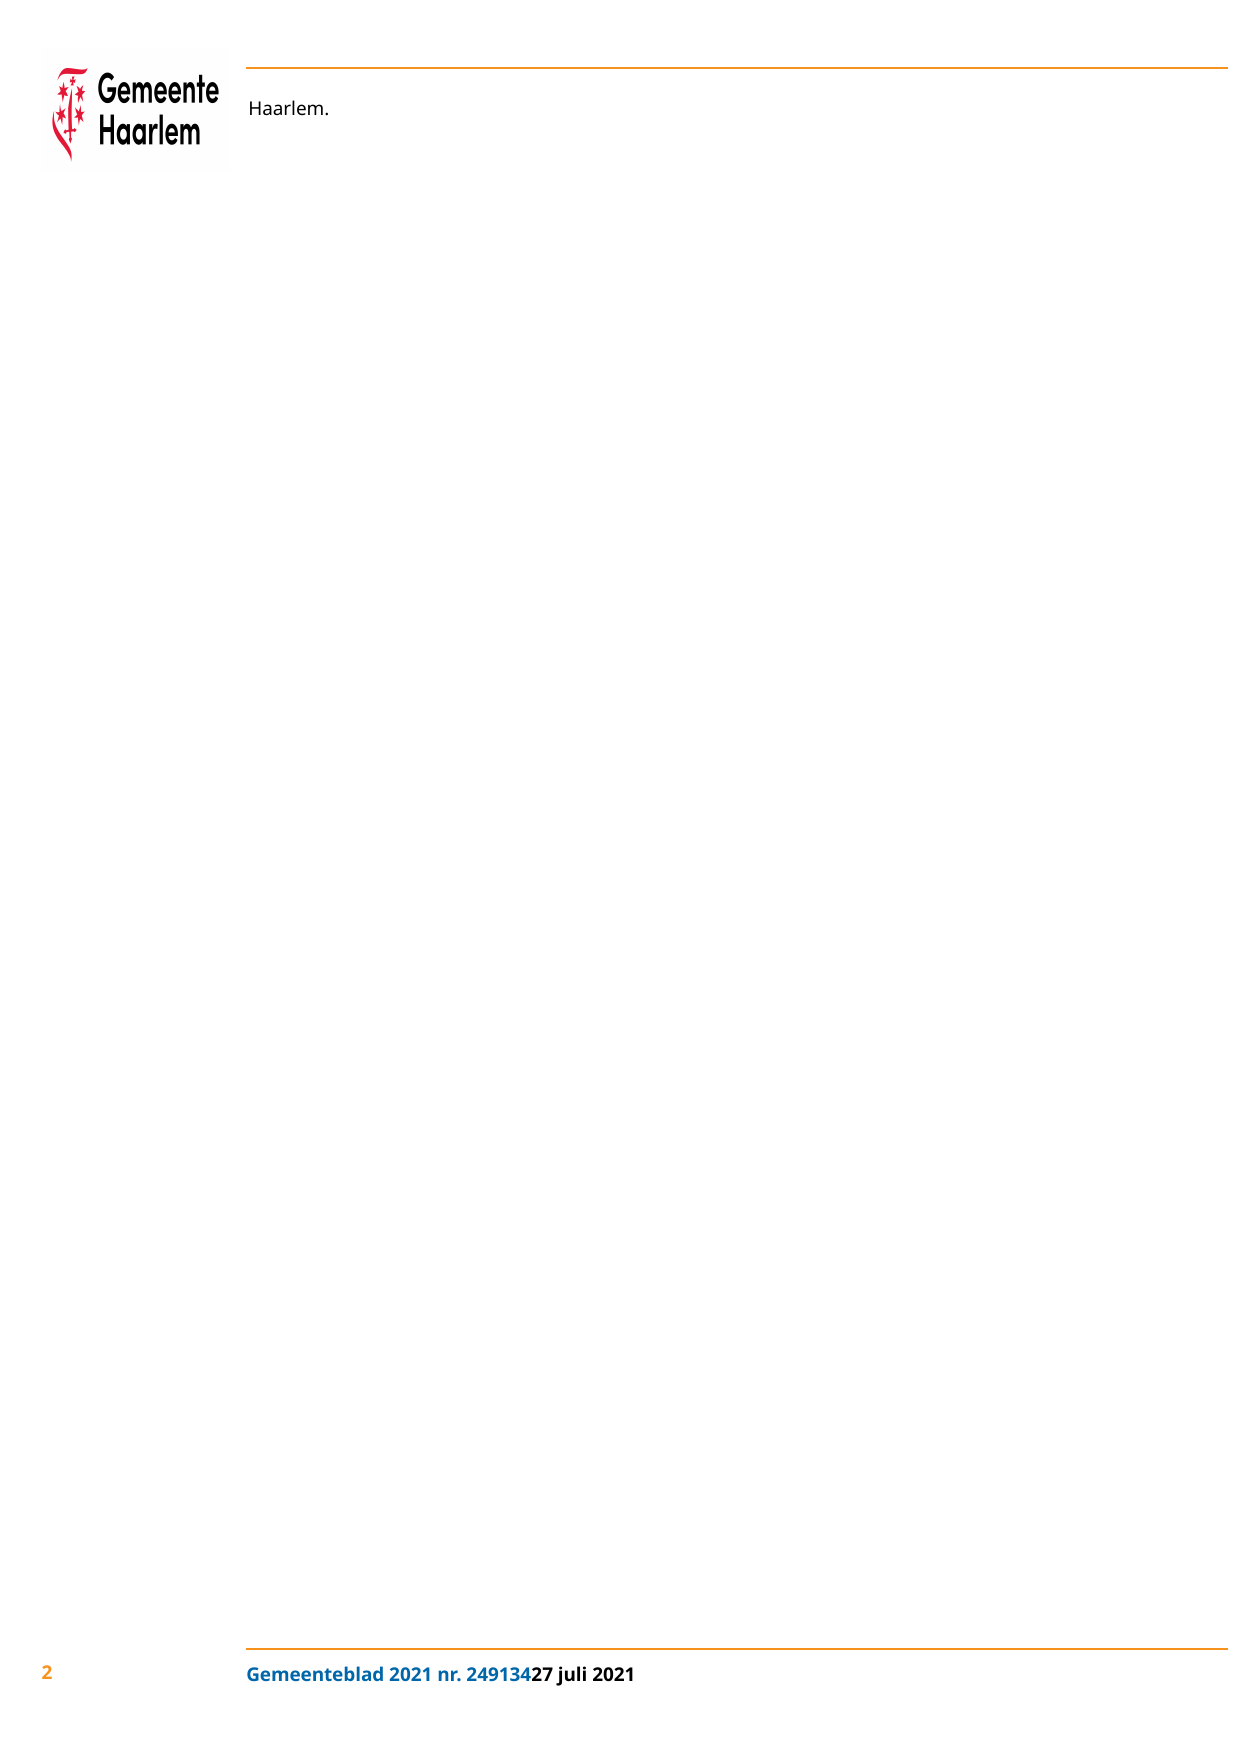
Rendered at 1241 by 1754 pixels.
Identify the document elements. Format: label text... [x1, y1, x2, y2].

picture [41, 47, 231, 172]
text Haarlem. [248, 95, 1152, 121]
